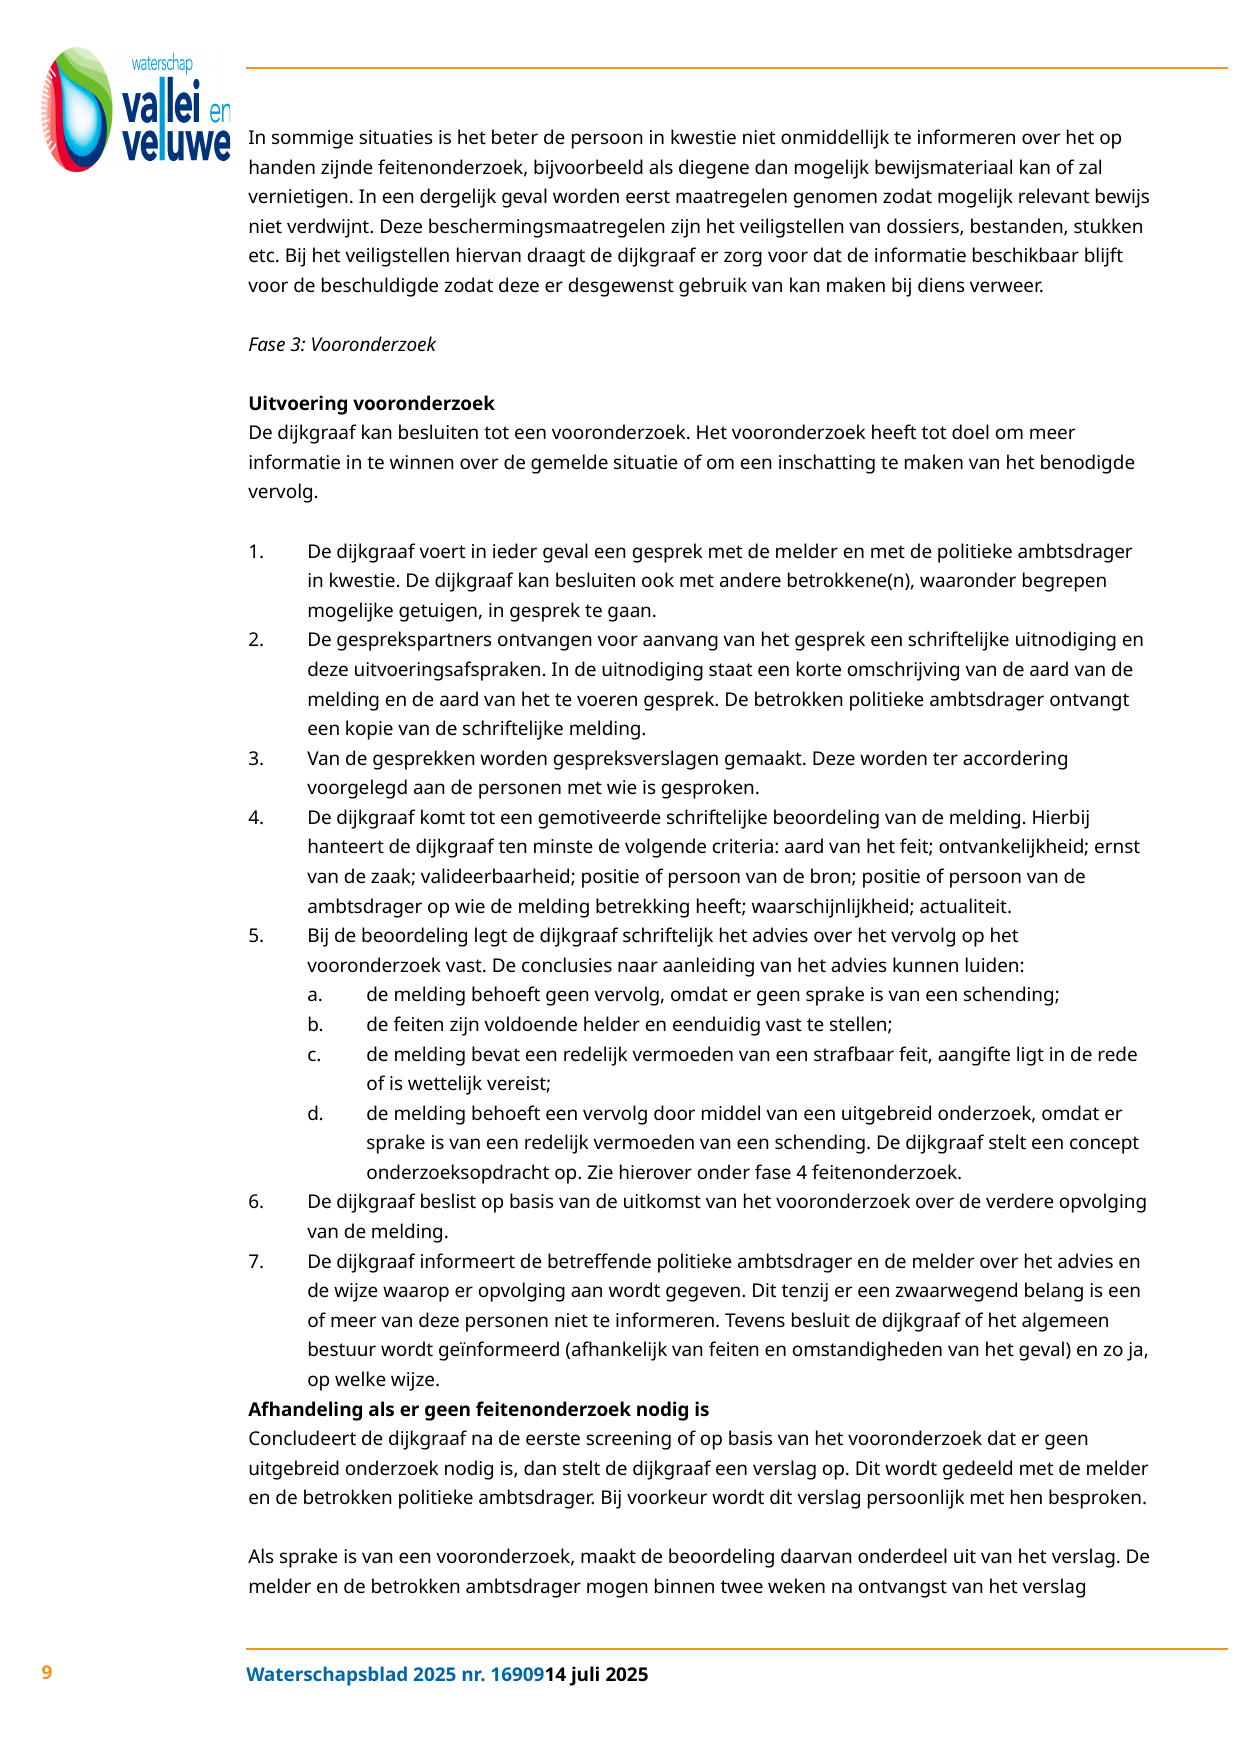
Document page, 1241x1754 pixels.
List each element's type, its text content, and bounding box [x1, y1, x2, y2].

text Uitvoering vooronderzoek [248, 390, 1152, 416]
text De dijkgraaf kan besluiten tot een vooronderzoek. Het vooronderzoek heeft tot doel om meer informatie in te winnen over de gemelde situatie of om een inschatting te maken van het benodigde vervolg. [248, 419, 1152, 504]
list de melding behoeft een vervolg door middel van een uitgebreid onderzoek, omdat er sprake is van een redelijk vermoeden van een schending. De dijkgraaf stelt een concept onderzoeksopdracht op. Zie hierover onder fase 4 feitenonderzoek. [307, 1100, 1152, 1185]
list de melding behoeft geen vervolg, omdat er geen sprake is van een schending; [307, 982, 1152, 1007]
list De dijkgraaf beslist op basis van de uitkomst van het vooronderzoek over de verdere opvolging van de melding. [248, 1189, 1152, 1244]
list Van de gesprekken worden gespreksverslagen gemaakt. Deze worden ter accordering voorgelegd aan de personen met wie is gesproken. [248, 745, 1152, 800]
list Bij de beoordeling legt de dijkgraaf schriftelijk het advies over het vervolg op het vooronderzoek vast. De conclusies naar aanleiding van het advies kunnen luiden: [248, 922, 1152, 978]
list de melding bevat een redelijk vermoeden van een strafbaar feit, aangifte ligt in de rede of is wettelijk vereist; [307, 1041, 1152, 1096]
text Fase 3: Vooronderzoek [248, 331, 1152, 357]
table_header In sommige situaties is het beter de persoon in kwestie niet onmiddellijk te informeren over het op handen zijnde feitenonderzoek, bijvoorbeeld als diegene dan mogelijk bewijsmateriaal kan of zal vernietigen. In een dergelijk geval worden eerst maatregelen genomen zodat mogelijk relevant bewijs niet verdwijnt. Deze beschermingsmaatregelen zijn het veiligstellen van dossiers, bestanden, stukken etc. Bij het veiligstellen hiervan draagt de dijkgraaf er zorg voor dat de informatie beschikbaar blijft voor de beschuldigde zodat deze er desgewenst gebruik van kan maken bij diens verweer. [248, 95, 1152, 298]
list De gesprekspartners ontvangen voor aanvang van het gesprek een schriftelijke uitnodiging en deze uitvoeringsafspraken. In de uitnodiging staat een korte omschrijving van de aard van de melding en de aard van het te voeren gesprek. De betrokken politieke ambtsdrager ontvangt een kopie van de schriftelijke melding. [248, 627, 1152, 741]
text Als sprake is van een vooronderzoek, maakt de beoordeling daarvan onderdeel uit van het verslag. De melder en de betrokken ambtsdrager mogen binnen twee weken na ontvangst van het verslag [248, 1544, 1152, 1599]
list De dijkgraaf komt tot een gemotiveerde schriftelijke beoordeling van de melding. Hierbij hanteert de dijkgraaf ten minste de volgende criteria: aard van het feit; ontvankelijkheid; ernst van de zaak; valideerbaarheid; positie of persoon van de bron; positie of persoon van de ambtsdrager op wie de melding betrekking heeft; waarschijnlijkheid; actualiteit. [248, 804, 1152, 919]
picture [41, 47, 231, 172]
list de feiten zijn voldoende helder en eenduidig vast te stellen; [307, 1011, 1152, 1037]
list De dijkgraaf informeert de betreffende politieke ambtsdrager en de melder over het advies en de wijze waarop er opvolging aan wordt gegeven. Dit tenzij er een zwaarwegend belang is een of meer van deze personen niet te informeren. Tevens besluit de dijkgraaf of het algemeen bestuur wordt geïnformeerd (afhankelijk van feiten en omstandigheden van het geval) en zo ja, op welke wijze. [248, 1248, 1152, 1392]
text Afhandeling als er geen feitenonderzoek nodig is [248, 1396, 1152, 1422]
list De dijkgraaf voert in ieder geval een gesprek met de melder en met de politieke ambtsdrager in kwestie. De dijkgraaf kan besluiten ook met andere betrokkene(n), waaronder begrepen mogelijke getuigen, in gesprek te gaan. [248, 538, 1152, 623]
text Concludeert de dijkgraaf na de eerste screening of op basis van het vooronderzoek dat er geen uitgebreid onderzoek nodig is, dan stelt de dijkgraaf een verslag op. Dit wordt gedeeld met de melder en de betrokken politieke ambtsdrager. Bij voorkeur wordt dit verslag persoonlijk met hen besproken. [248, 1425, 1152, 1510]
